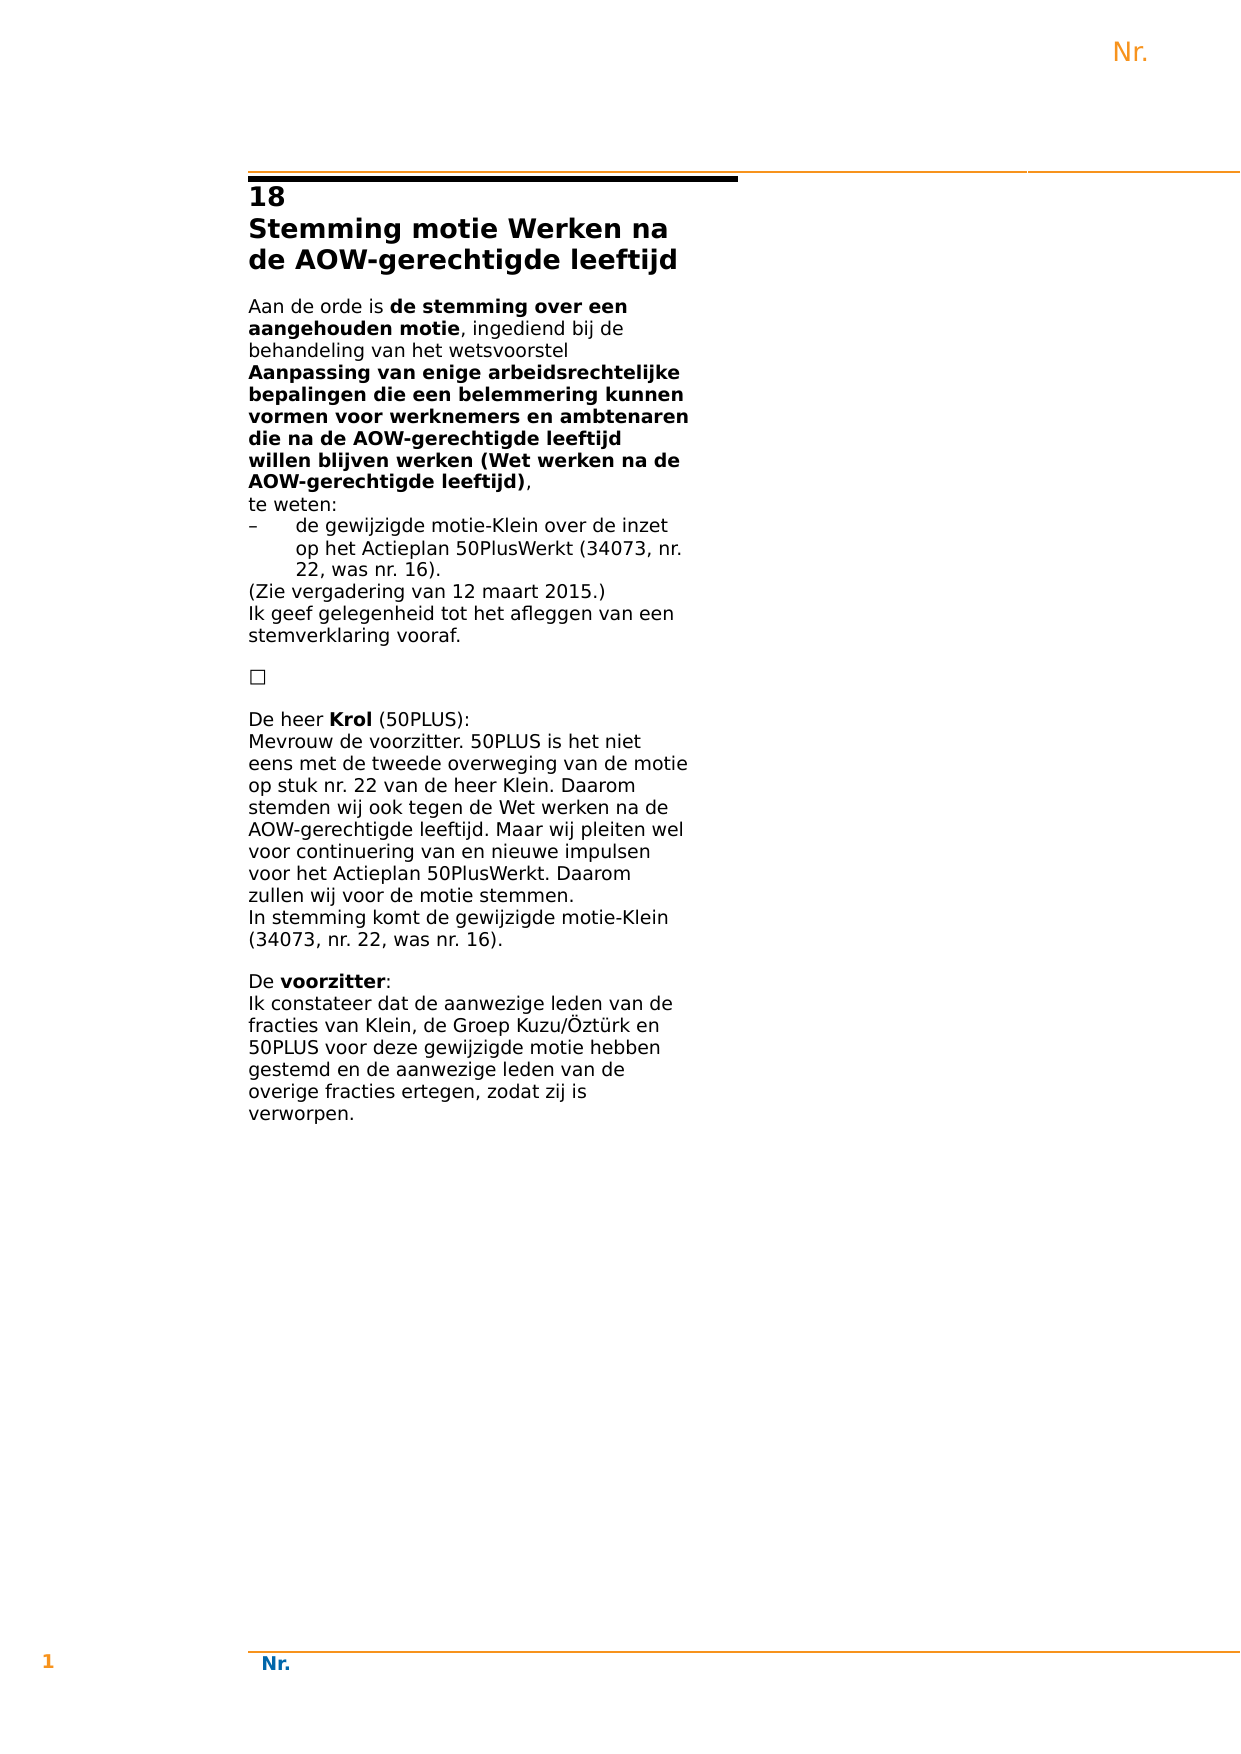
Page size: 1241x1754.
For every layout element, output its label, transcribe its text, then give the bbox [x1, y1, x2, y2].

text (Zie vergadering van 12 maart 2015.) [248, 581, 691, 603]
text Aan de orde is de stemming over een aangehouden motie, ingediend bij de behandeling van het wetsvoorstel Aanpassing van enige arbeidsrechtelijke bepalingen die een belemmering kunnen vormen voor werknemers en ambtenaren die na de AOW-gerechtigde leeftijd willen blijven werken (Wet werken na de AOW-gerechtigde leeftijd), [248, 296, 691, 493]
text Ik geef gelegenheid tot het afleggen van een stemverklaring vooraf. [248, 603, 691, 647]
text De voorzitter: [248, 971, 691, 993]
text te weten: [248, 493, 691, 515]
text ⬜ [248, 667, 691, 689]
text In stemming komt de gewijzigde motie-Klein (34073, nr. 22, was nr. 16). [248, 907, 691, 951]
text Mevrouw de voorzitter. 50PLUS is het niet eens met de tweede overweging van de motie op stuk nr. 22 van de heer Klein. Daarom stemden wij ook tegen de Wet werken na de AOW-gerechtigde leeftijd. Maar wij pleiten wel voor continuering van en nieuwe impulsen voor het Actieplan 50PlusWerkt. Daarom zullen wij voor de motie stemmen. [248, 731, 691, 907]
text De heer Krol (50PLUS): [248, 709, 691, 731]
list de gewijzigde motie-Klein over de inzet op het Actieplan 50PlusWerkt (34073, nr. 22, was nr. 16). [248, 515, 691, 581]
title 18 Stemming motie Werken na de AOW-gerechtigde leeftijd [248, 182, 691, 276]
text Ik constateer dat de aanwezige leden van de fracties van Klein, de Groep Kuzu/Öztürk en 50PLUS voor deze gewijzigde motie hebben gestemd en de aanwezige leden van de overige fracties ertegen, zodat zij is verworpen. [248, 993, 691, 1125]
